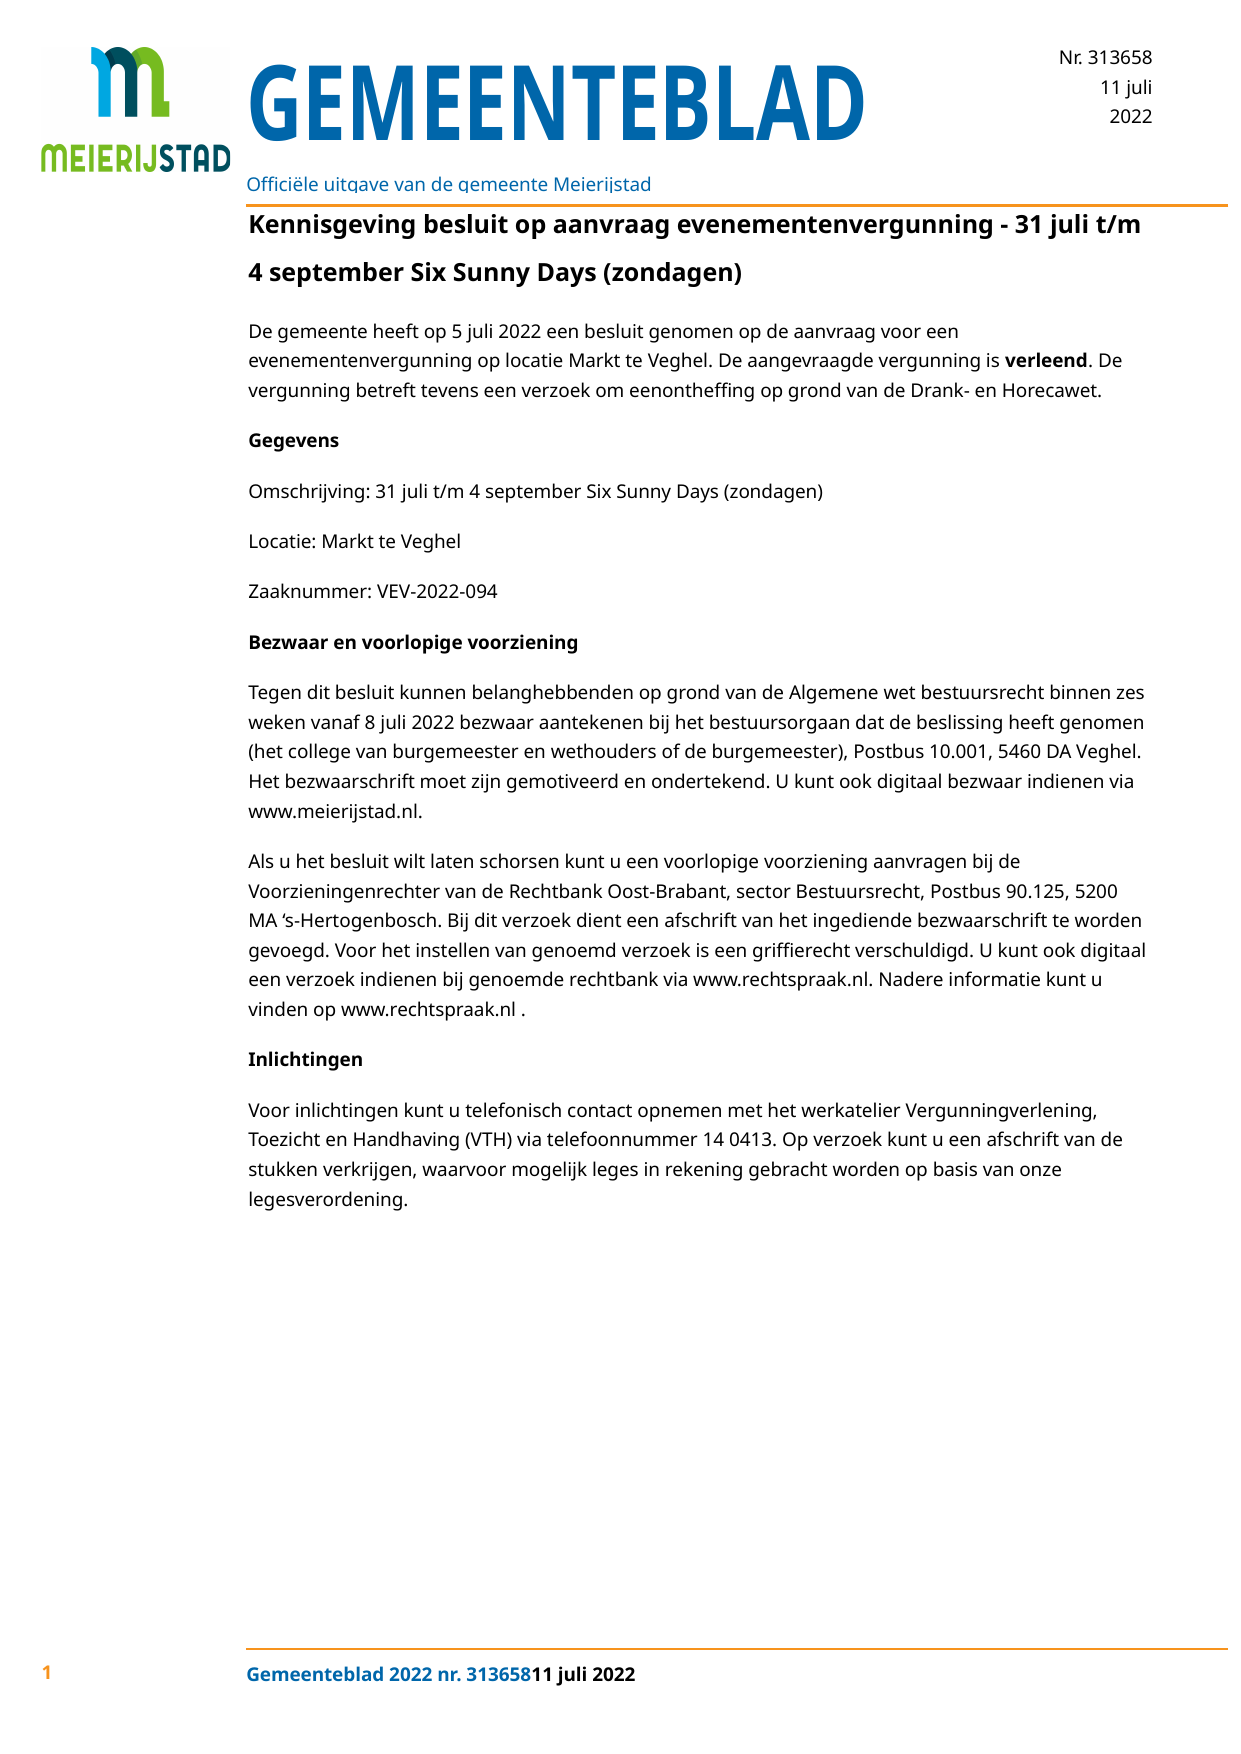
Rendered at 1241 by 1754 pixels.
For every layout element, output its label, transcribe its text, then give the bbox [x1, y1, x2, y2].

text Locatie: Markt te Veghel [248, 528, 1152, 554]
text Als u het besluit wilt laten schorsen kunt u een voorlopige voorziening aanvragen bij de Voorzieningenrechter van de Rechtbank Oost-Brabant, sector Bestuursrecht, Postbus 90.125, 5200 MA ‘s-Hertogenbosch. Bij dit verzoek dient een afschrift van het ingediende bezwaarschrift te worden gevoegd. Voor het instellen van genoemd verzoek is een griffierecht verschuldigd. U kunt ook digitaal een verzoek indienen bij genoemde rechtbank via www.rechtspraak.nl. Nadere informatie kunt u vinden op www.rechtspraak.nl . [248, 848, 1152, 1022]
text Omschrijving: 31 juli t/m 4 september Six Sunny Days (zondagen) [248, 478, 1152, 504]
picture [41, 47, 231, 172]
text Zaaknummer: VEV-2022-094 [248, 579, 1152, 604]
text Inlichtingen [248, 1047, 1152, 1072]
text Kennisgeving besluit op aanvraag evenementenvergunning - 31 juli t/m 4 september Six Sunny Days (zondagen) [248, 207, 1152, 288]
text Tegen dit besluit kunnen belanghebbenden op grond van de Algemene wet bestuursrecht binnen zes weken vanaf 8 juli 2022 bezwaar aantekenen bij het bestuursorgaan dat de beslissing heeft genomen (het college van burgemeester en wethouders of de burgemeester), Postbus 10.001, 5460 DA Veghel. Het bezwaarschrift moet zijn gemotiveerd en ondertekend. U kunt ook digitaal bezwaar indienen via www.meierijstad.nl. [248, 679, 1152, 824]
text De gemeente heeft op 5 juli 2022 een besluit genomen op de aanvraag voor een evenementenvergunning op locatie Markt te Veghel. De aangevraagde vergunning is verleend. De vergunning betreft tevens een verzoek om eenontheffing op grond van de Drank- en Horecawet. [248, 318, 1152, 403]
text Voor inlichtingen kunt u telefonisch contact opnemen met het werkatelier Vergunningverlening, Toezicht en Handhaving (VTH) via telefoonnummer 14 0413. Op verzoek kunt u een afschrift van de stukken verkrijgen, waarvoor mogelijk leges in rekening gebracht worden op basis van onze legesverordening. [248, 1097, 1152, 1212]
text Bezwaar en voorlopige voorziening [248, 629, 1152, 655]
text Gegevens [248, 427, 1152, 453]
